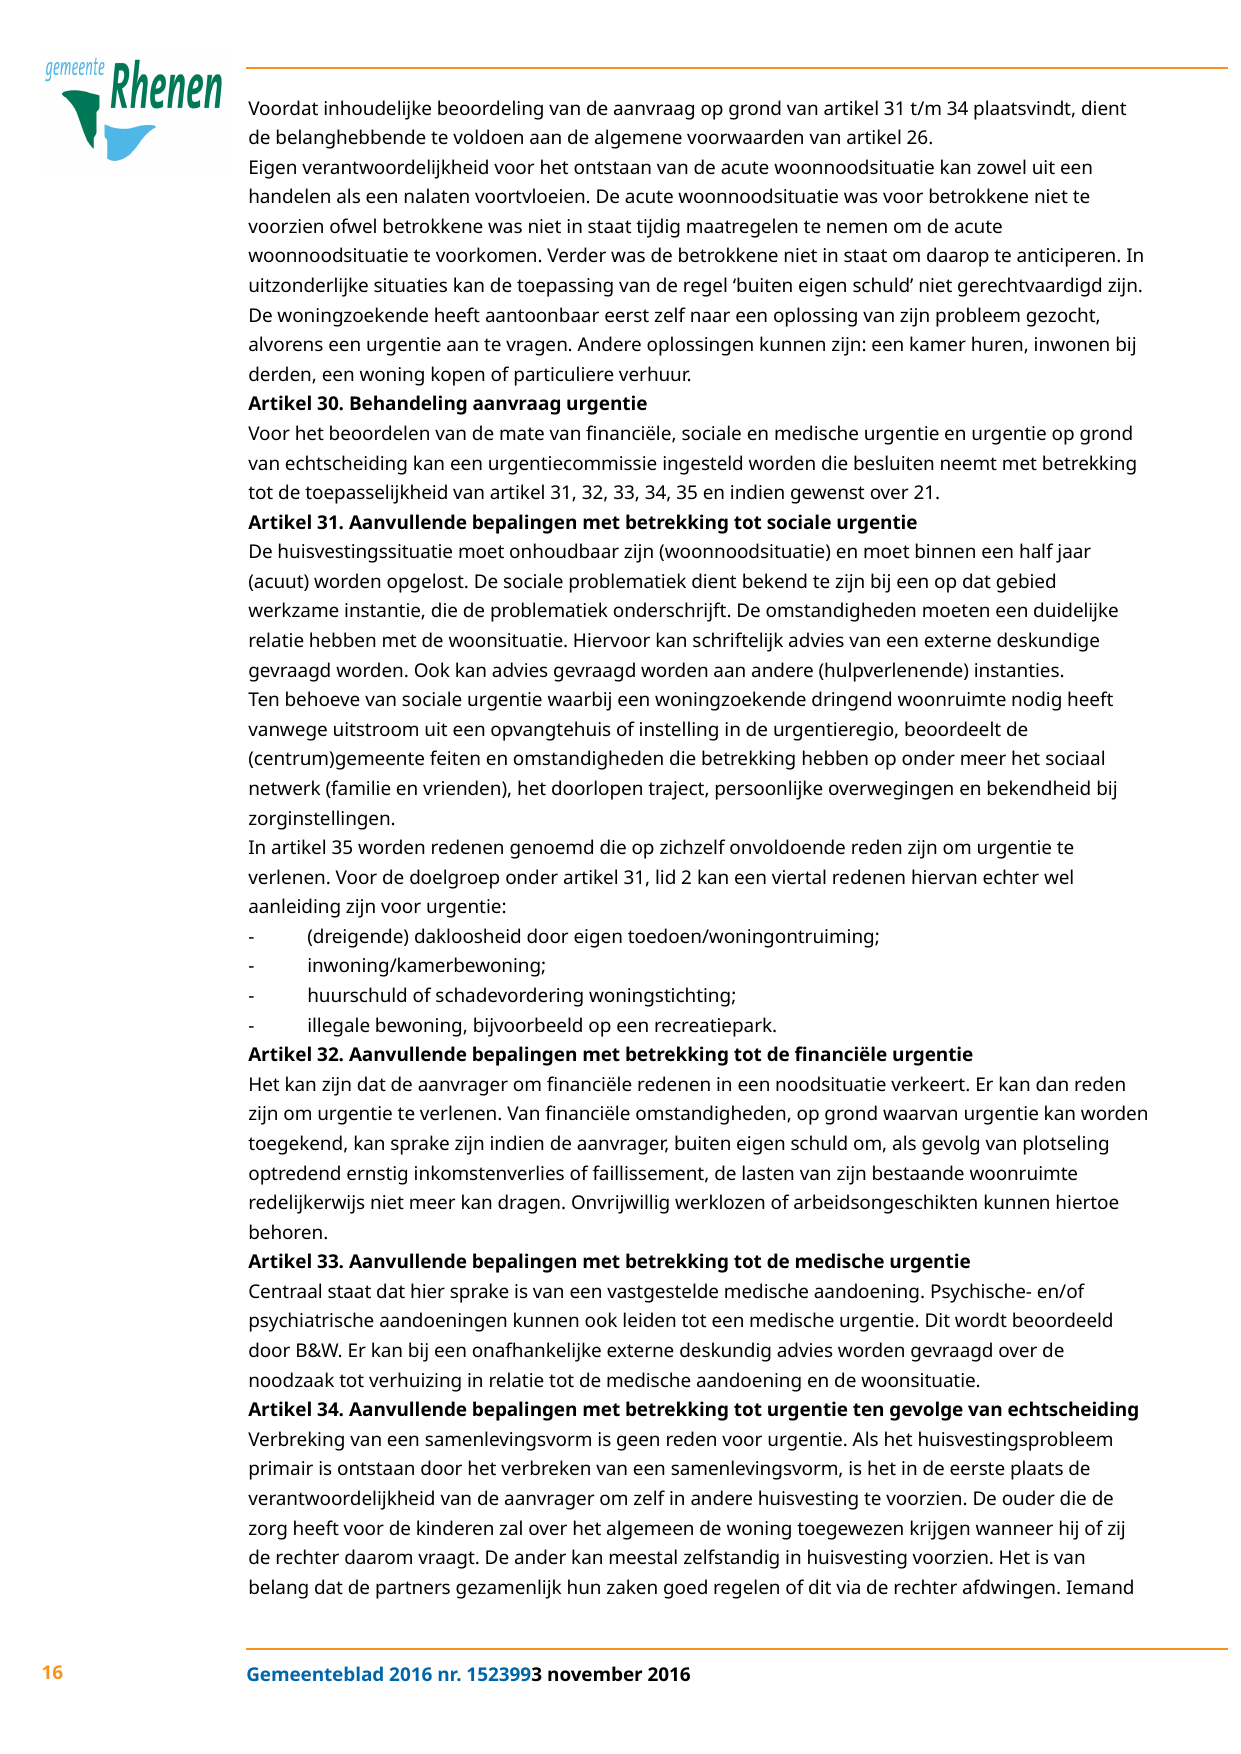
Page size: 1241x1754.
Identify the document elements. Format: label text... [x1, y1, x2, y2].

text In artikel 35 worden redenen genoemd die op zichzelf onvoldoende reden zijn om urgentie te verlenen. Voor de doelgroep onder artikel 31, lid 2 kan een viertal redenen hiervan echter wel aanleiding zijn voor urgentie: [248, 834, 1152, 919]
text Artikel 33. Aanvullende bepalingen met betrekking tot de medische urgentie [248, 1248, 1152, 1274]
list inwoning/kamerbewoning; [248, 953, 1152, 978]
text De woningzoekende heeft aantoonbaar eerst zelf naar een oplossing van zijn probleem gezocht, alvorens een urgentie aan te vragen. Andere oplossingen kunnen zijn: een kamer huren, inwonen bij derden, een woning kopen of particuliere verhuur. [248, 302, 1152, 387]
text Centraal staat dat hier sprake is van een vastgestelde medische aandoening. Psychische- en/of psychiatrische aandoeningen kunnen ook leiden tot een medische urgentie. Dit wordt beoordeeld door B&W. Er kan bij een onafhankelijke externe deskundig advies worden gevraagd over de noodzaak tot verhuizing in relatie tot de medische aandoening en de woonsituatie. [248, 1278, 1152, 1393]
text Artikel 31. Aanvullende bepalingen met betrekking tot sociale urgentie [248, 509, 1152, 535]
text Ten behoeve van sociale urgentie waarbij een woningzoekende dringend woonruimte nodig heeft vanwege uitstroom uit een opvangtehuis of instelling in de urgentieregio, beoordeelt de (centrum)gemeente feiten en omstandigheden die betrekking hebben op onder meer het sociaal netwerk (familie en vrienden), het doorlopen traject, persoonlijke overwegingen en bekendheid bij zorginstellingen. [248, 686, 1152, 831]
picture [41, 47, 231, 172]
text Artikel 32. Aanvullende bepalingen met betrekking tot de financiële urgentie [248, 1041, 1152, 1067]
text Voor het beoordelen van de mate van financiële, sociale en medische urgentie en urgentie op grond van echtscheiding kan een urgentiecommissie ingesteld worden die besluiten neemt met betrekking tot de toepasselijkheid van artikel 31, 32, 33, 34, 35 en indien gewenst over 21. [248, 420, 1152, 505]
list huurschuld of schadevordering woningstichting; [248, 982, 1152, 1008]
text Artikel 34. Aanvullende bepalingen met betrekking tot urgentie ten gevolge van echtscheiding [248, 1396, 1152, 1422]
text De huisvestingssituatie moet onhoudbaar zijn (woonnoodsituatie) en moet binnen een half jaar (acuut) worden opgelost. De sociale problematiek dient bekend te zijn bij een op dat gebied werkzame instantie, die de problematiek onderschrijft. De omstandigheden moeten een duidelijke relatie hebben met de woonsituatie. Hiervoor kan schriftelijk advies van een externe deskundige gevraagd worden. Ook kan advies gevraagd worden aan andere (hulpverlenende) instanties. [248, 538, 1152, 683]
text Voordat inhoudelijke beoordeling van de aanvraag op grond van artikel 31 t/m 34 plaatsvindt, dient de belanghebbende te voldoen aan de algemene voorwaarden van artikel 26. [248, 95, 1152, 150]
text Artikel 30. Behandeling aanvraag urgentie [248, 391, 1152, 416]
list illegale bewoning, bijvoorbeeld op een recreatiepark. [248, 1012, 1152, 1038]
text Het kan zijn dat de aanvrager om financiële redenen in een noodsituatie verkeert. Er kan dan reden zijn om urgentie te verlenen. Van financiële omstandigheden, op grond waarvan urgentie kan worden toegekend, kan sprake zijn indien de aanvrager, buiten eigen schuld om, als gevolg van plotseling optredend ernstig inkomstenverlies of faillissement, de lasten van zijn bestaande woonruimte redelijkerwijs niet meer kan dragen. Onvrijwillig werklozen of arbeidsongeschikten kunnen hiertoe behoren. [248, 1071, 1152, 1245]
text Eigen verantwoordelijkheid voor het ontstaan van de acute woonnoodsituatie kan zowel uit een handelen als een nalaten voortvloeien. De acute woonnoodsituatie was voor betrokkene niet te voorzien ofwel betrokkene was niet in staat tijdig maatregelen te nemen om de acute woonnoodsituatie te voorkomen. Verder was de betrokkene niet in staat om daarop te anticiperen. In uitzonderlijke situaties kan de toepassing van de regel ‘buiten eigen schuld’ niet gerechtvaardigd zijn. [248, 154, 1152, 298]
text Verbreking van een samenlevingsvorm is geen reden voor urgentie. Als het huisvestingsprobleem primair is ontstaan door het verbreken van een samenlevingsvorm, is het in de eerste plaats de verantwoordelijkheid van de aanvrager om zelf in andere huisvesting te voorzien. De ouder die de zorg heeft voor de kinderen zal over het algemeen de woning toegewezen krijgen wanneer hij of zij de rechter daarom vraagt. De ander kan meestal zelfstandig in huisvesting voorzien. Het is van belang dat de partners gezamenlijk hun zaken goed regelen of dit via de rechter afdwingen. Iemand [248, 1426, 1152, 1600]
list (dreigende) dakloosheid door eigen toedoen/woningontruiming; [248, 923, 1152, 949]
